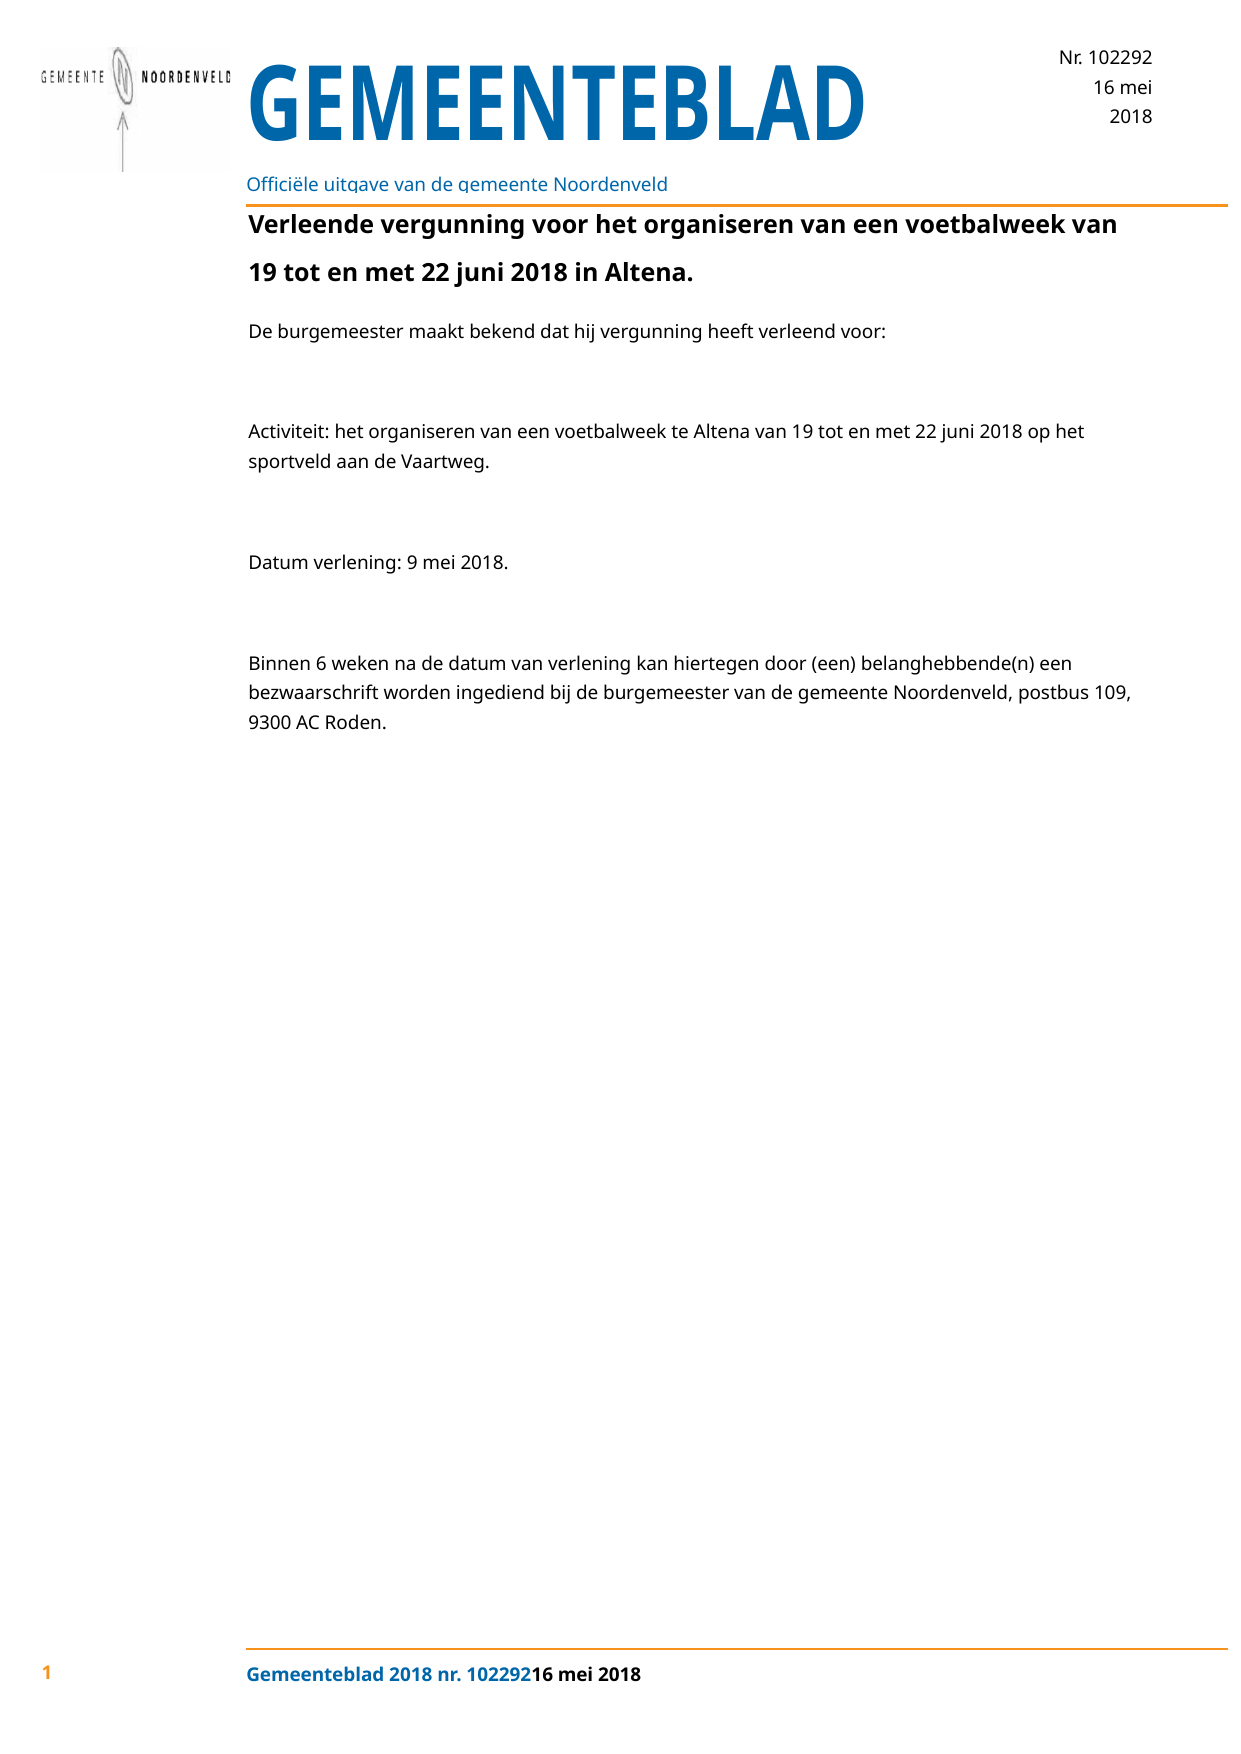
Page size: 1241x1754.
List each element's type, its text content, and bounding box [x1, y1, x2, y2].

text Activiteit: het organiseren van een voetbalweek te Altena van 19 tot en met 22 juni 2018 op het sportveld aan de Vaartweg. [248, 419, 1152, 474]
text Binnen 6 weken na de datum van verlening kan hiertegen door (een) belanghebbende(n) een bezwaarschrift worden ingediend bij de burgemeester van de gemeente Noordenveld, postbus 109, 9300 AC Roden. [248, 650, 1152, 735]
text De burgemeester maakt bekend dat hij vergunning heeft verleend voor: [248, 318, 1152, 344]
picture [41, 47, 231, 172]
text Datum verlening: 9 mei 2018. [248, 549, 1152, 575]
text Verleende vergunning voor het organiseren van een voetbalweek van 19 tot en met 22 juni 2018 in Altena. [248, 207, 1152, 288]
